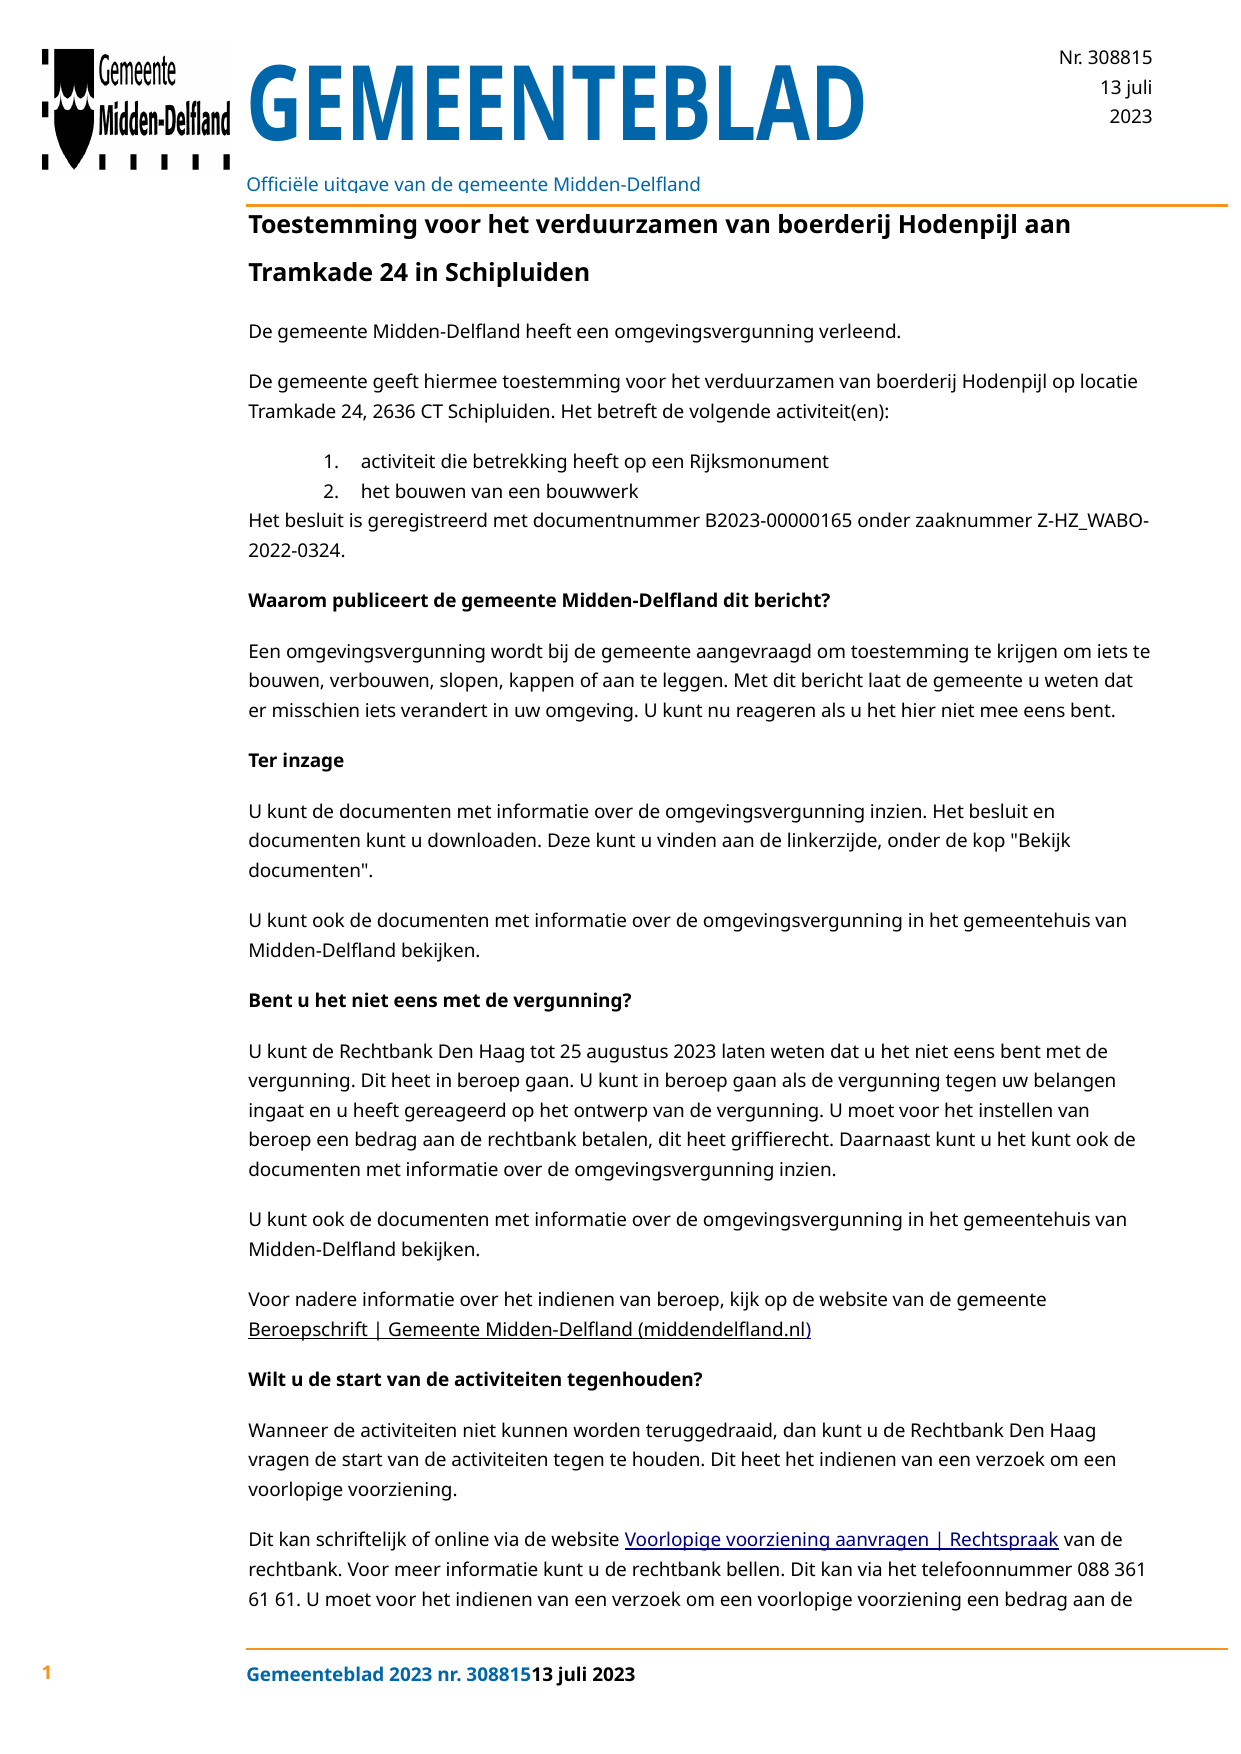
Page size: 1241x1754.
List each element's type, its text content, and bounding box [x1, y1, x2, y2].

text U kunt de Rechtbank Den Haag tot 25 augustus 2023 laten weten dat u het niet eens bent met de vergunning. Dit heet in beroep gaan. U kunt in beroep gaan als de vergunning tegen uw belangen ingaat en u heeft gereageerd op het ontwerp van de vergunning. U moet voor het instellen van beroep een bedrag aan de rechtbank betalen, dit heet griffierecht. Daarnaast kunt u het kunt ook de documenten met informatie over de omgevingsvergunning inzien. [248, 1038, 1152, 1182]
text U kunt ook de documenten met informatie over de omgevingsvergunning in het gemeentehuis van Midden-Delfland bekijken. [248, 907, 1152, 963]
list activiteit die betrekking heeft op een Rijksmonument [323, 448, 1152, 474]
text De gemeente Midden-Delfland heeft een omgevingsvergunning verleend. [248, 318, 1152, 344]
text Toestemming voor het verduurzamen van boerderij Hodenpijl aan Tramkade 24 in Schipluiden [248, 207, 1152, 288]
text Wilt u de start van de activiteiten tegenhouden? [248, 1367, 1152, 1392]
text Dit kan schriftelijk of online via de website Voorlopige voorziening aanvragen | Rechtspraak van de rechtbank. Voor meer informatie kunt u de rechtbank bellen. Dit kan via het telefoonnummer 088 361 61 61. U moet voor het indienen van een verzoek om een voorlopige voorziening een bedrag aan de [248, 1527, 1152, 1612]
text Wanneer de activiteiten niet kunnen worden teruggedraaid, dan kunt u de Rechtbank Den Haag vragen de start van de activiteiten tegen te houden. Dit heet het indienen van een verzoek om een voorlopige voorziening. [248, 1417, 1152, 1502]
text Het besluit is geregistreerd met documentnummer B2023-00000165 onder zaaknummer Z-HZ_WABO-2022-0324. [248, 507, 1152, 563]
list het bouwen van een bouwwerk [323, 478, 1152, 504]
picture [41, 47, 231, 172]
text Voor nadere informatie over het indienen van beroep, kijk op de website van de gemeente Beroepschrift | Gemeente Midden-Delfland (middendelfland.nl) [248, 1287, 1152, 1342]
text De gemeente geeft hiermee toestemming voor het verduurzamen van boerderij Hodenpijl op locatie Tramkade 24, 2636 CT Schipluiden. Het betreft de volgende activiteit(en): [248, 368, 1152, 424]
text Ter inzage [248, 747, 1152, 773]
text U kunt ook de documenten met informatie over de omgevingsvergunning in het gemeentehuis van Midden-Delfland bekijken. [248, 1207, 1152, 1262]
text U kunt de documenten met informatie over de omgevingsvergunning inzien. Het besluit en documenten kunt u downloaden. Deze kunt u vinden aan de linkerzijde, onder de kop "Bekijk documenten". [248, 798, 1152, 883]
text Waarom publiceert de gemeente Midden-Delfland dit bericht? [248, 587, 1152, 613]
text Bent u het niet eens met de vergunning? [248, 987, 1152, 1013]
text Een omgevingsvergunning wordt bij de gemeente aangevraagd om toestemming te krijgen om iets te bouwen, verbouwen, slopen, kappen of aan te leggen. Met dit bericht laat de gemeente u weten dat er misschien iets verandert in uw omgeving. U kunt nu reageren als u het hier niet mee eens bent. [248, 638, 1152, 723]
